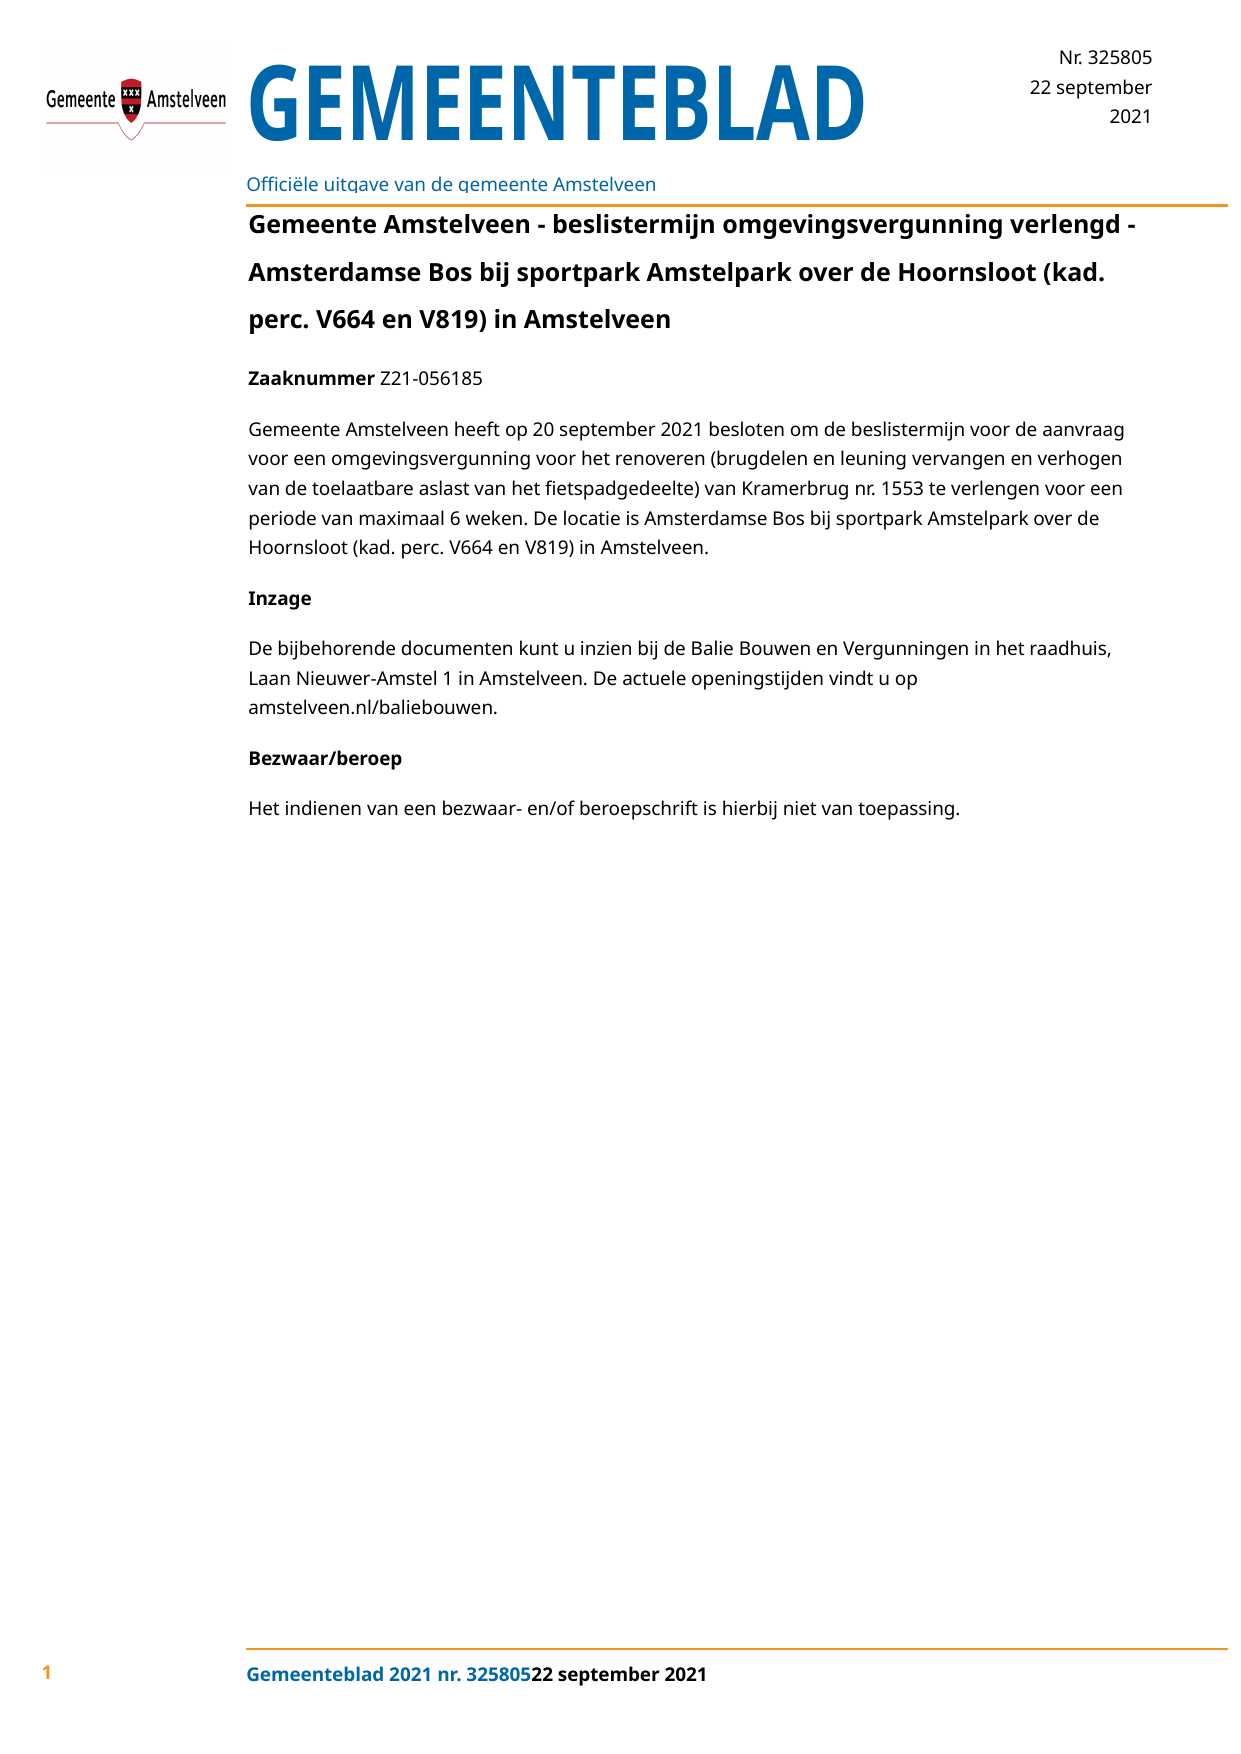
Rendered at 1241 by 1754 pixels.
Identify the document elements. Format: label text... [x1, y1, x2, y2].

picture [41, 47, 231, 172]
text Het indienen van een bezwaar- en/of beroepschrift is hierbij niet van toepassing. [248, 795, 1152, 821]
text Gemeente Amstelveen heeft op 20 september 2021 besloten om de beslistermijn voor de aanvraag voor een omgevingsvergunning voor het renoveren (brugdelen en leuning vervangen en verhogen van de toelaatbare aslast van het fietspadgedeelte) van Kramerbrug nr. 1553 te verlengen voor een periode van maximaal 6 weken. De locatie is Amsterdamse Bos bij sportpark Amstelpark over de Hoornsloot (kad. perc. V664 en V819) in Amstelveen. [248, 416, 1152, 560]
text Gemeente Amstelveen - beslistermijn omgevingsvergunning verlengd - Amsterdamse Bos bij sportpark Amstelpark over de Hoornsloot (kad. perc. V664 en V819) in Amstelveen [248, 207, 1152, 336]
text De bijbehorende documenten kunt u inzien bij de Balie Bouwen en Vergunningen in het raadhuis, Laan Nieuwer-Amstel 1 in Amstelveen. De actuele openingstijden vindt u op amstelveen.nl/baliebouwen. [248, 635, 1152, 720]
text Bezwaar/beroep [248, 745, 1152, 770]
text Zaaknummer Z21-056185 [248, 366, 1152, 391]
text Inzage [248, 585, 1152, 610]
